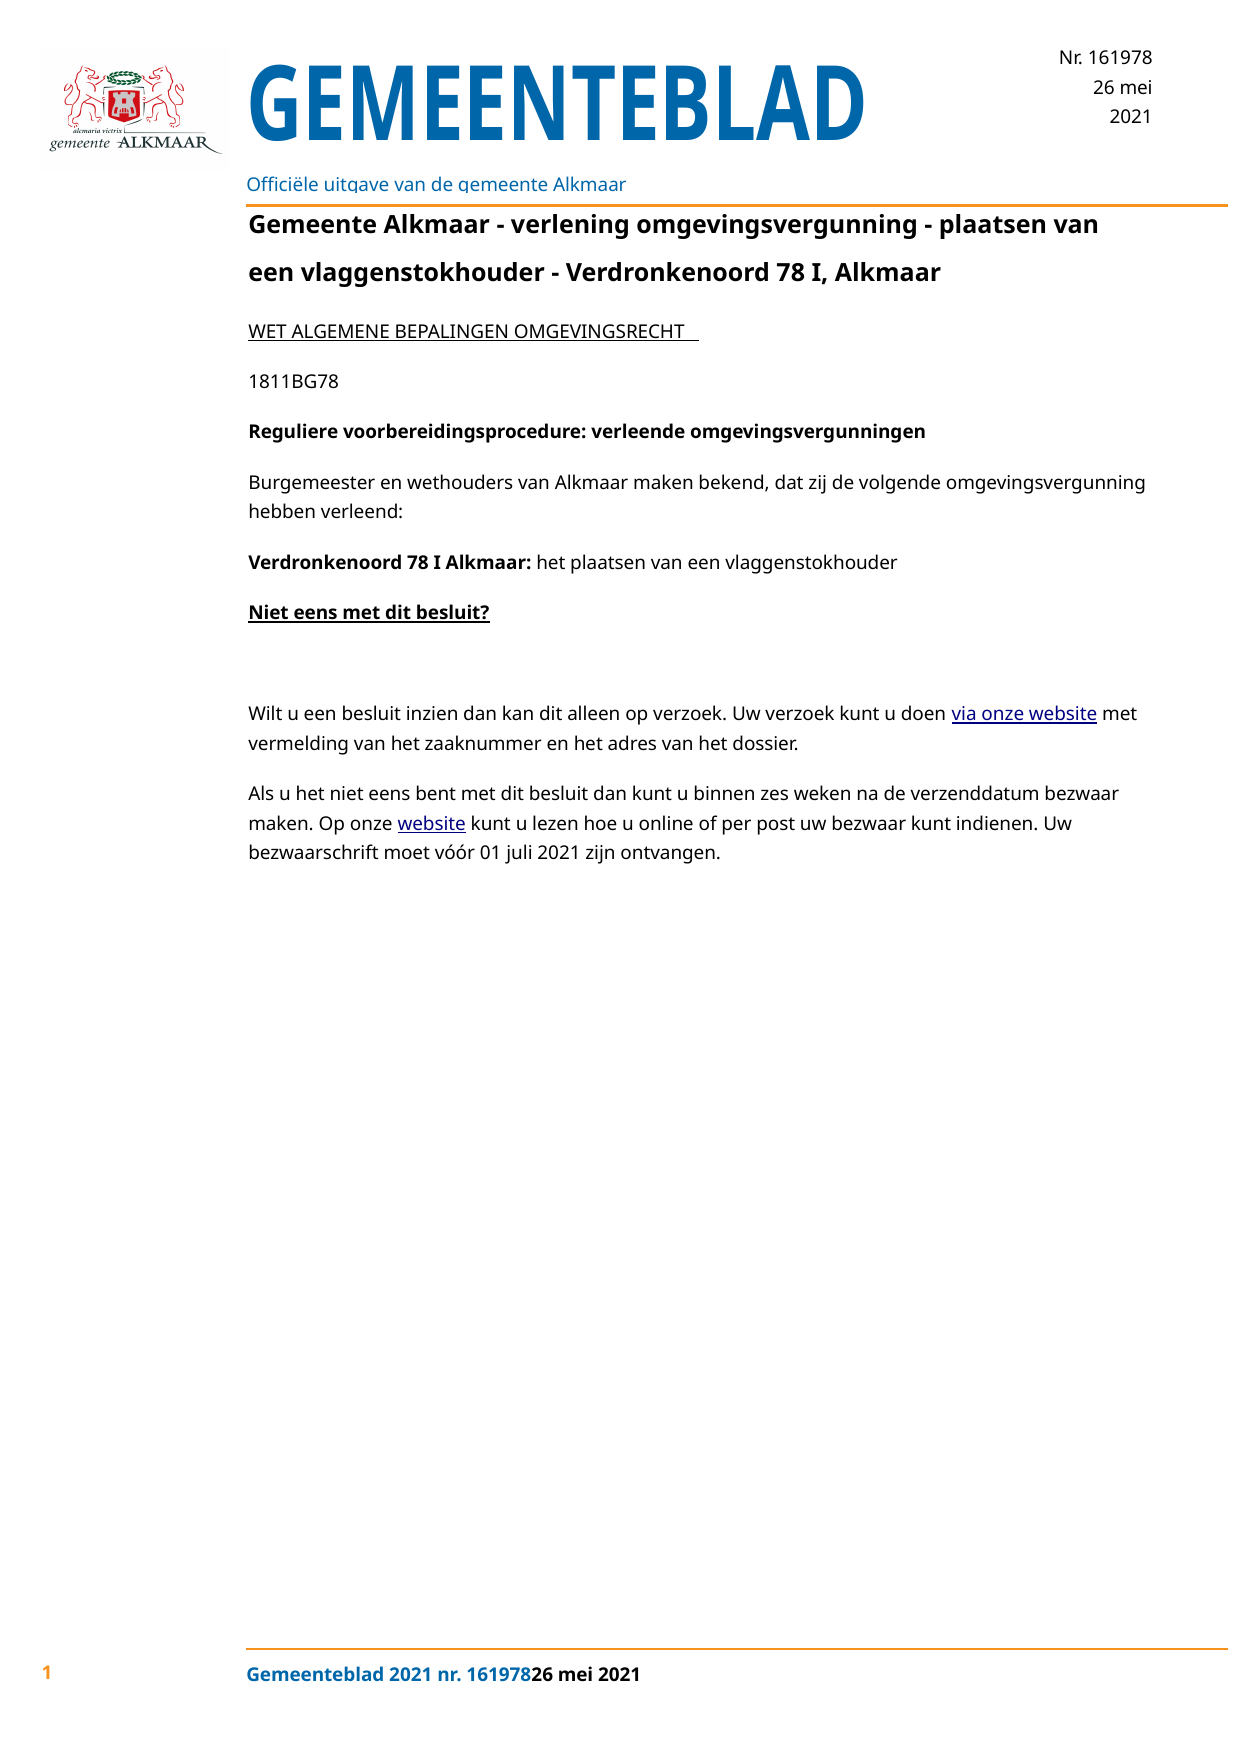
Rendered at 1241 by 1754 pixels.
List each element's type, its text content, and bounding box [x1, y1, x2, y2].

text Wilt u een besluit inzien dan kan dit alleen op verzoek. Uw verzoek kunt u doen via onze website met vermelding van het zaaknummer en het adres van het dossier. [248, 700, 1152, 756]
text Gemeente Alkmaar - verlening omgevingsvergunning - plaatsen van een vlaggenstokhouder - Verdronkenoord 78 I, Alkmaar [248, 207, 1152, 288]
text Niet eens met dit besluit? [248, 599, 1152, 625]
text Burgemeester en wethouders van Alkmaar maken bekend, dat zij de volgende omgevingsvergunning hebben verleend: [248, 469, 1152, 524]
text Als u het niet eens bent met dit besluit dan kunt u binnen zes weken na de verzenddatum bezwaar maken. Op onze website kunt u lezen hoe u online of per post uw bezwaar kunt indienen. Uw bezwaarschrift moet vóór 01 juli 2021 zijn ontvangen. [248, 780, 1152, 865]
text 1811BG78 [248, 368, 1152, 394]
text WET ALGEMENE BEPALINGEN OMGEVINGSRECHT [248, 318, 1152, 344]
text Verdronkenoord 78 I Alkmaar: het plaatsen van een vlaggenstokhouder [248, 549, 1152, 575]
picture [41, 47, 231, 172]
text Reguliere voorbereidingsprocedure: verleende omgevingsvergunningen [248, 419, 1152, 444]
